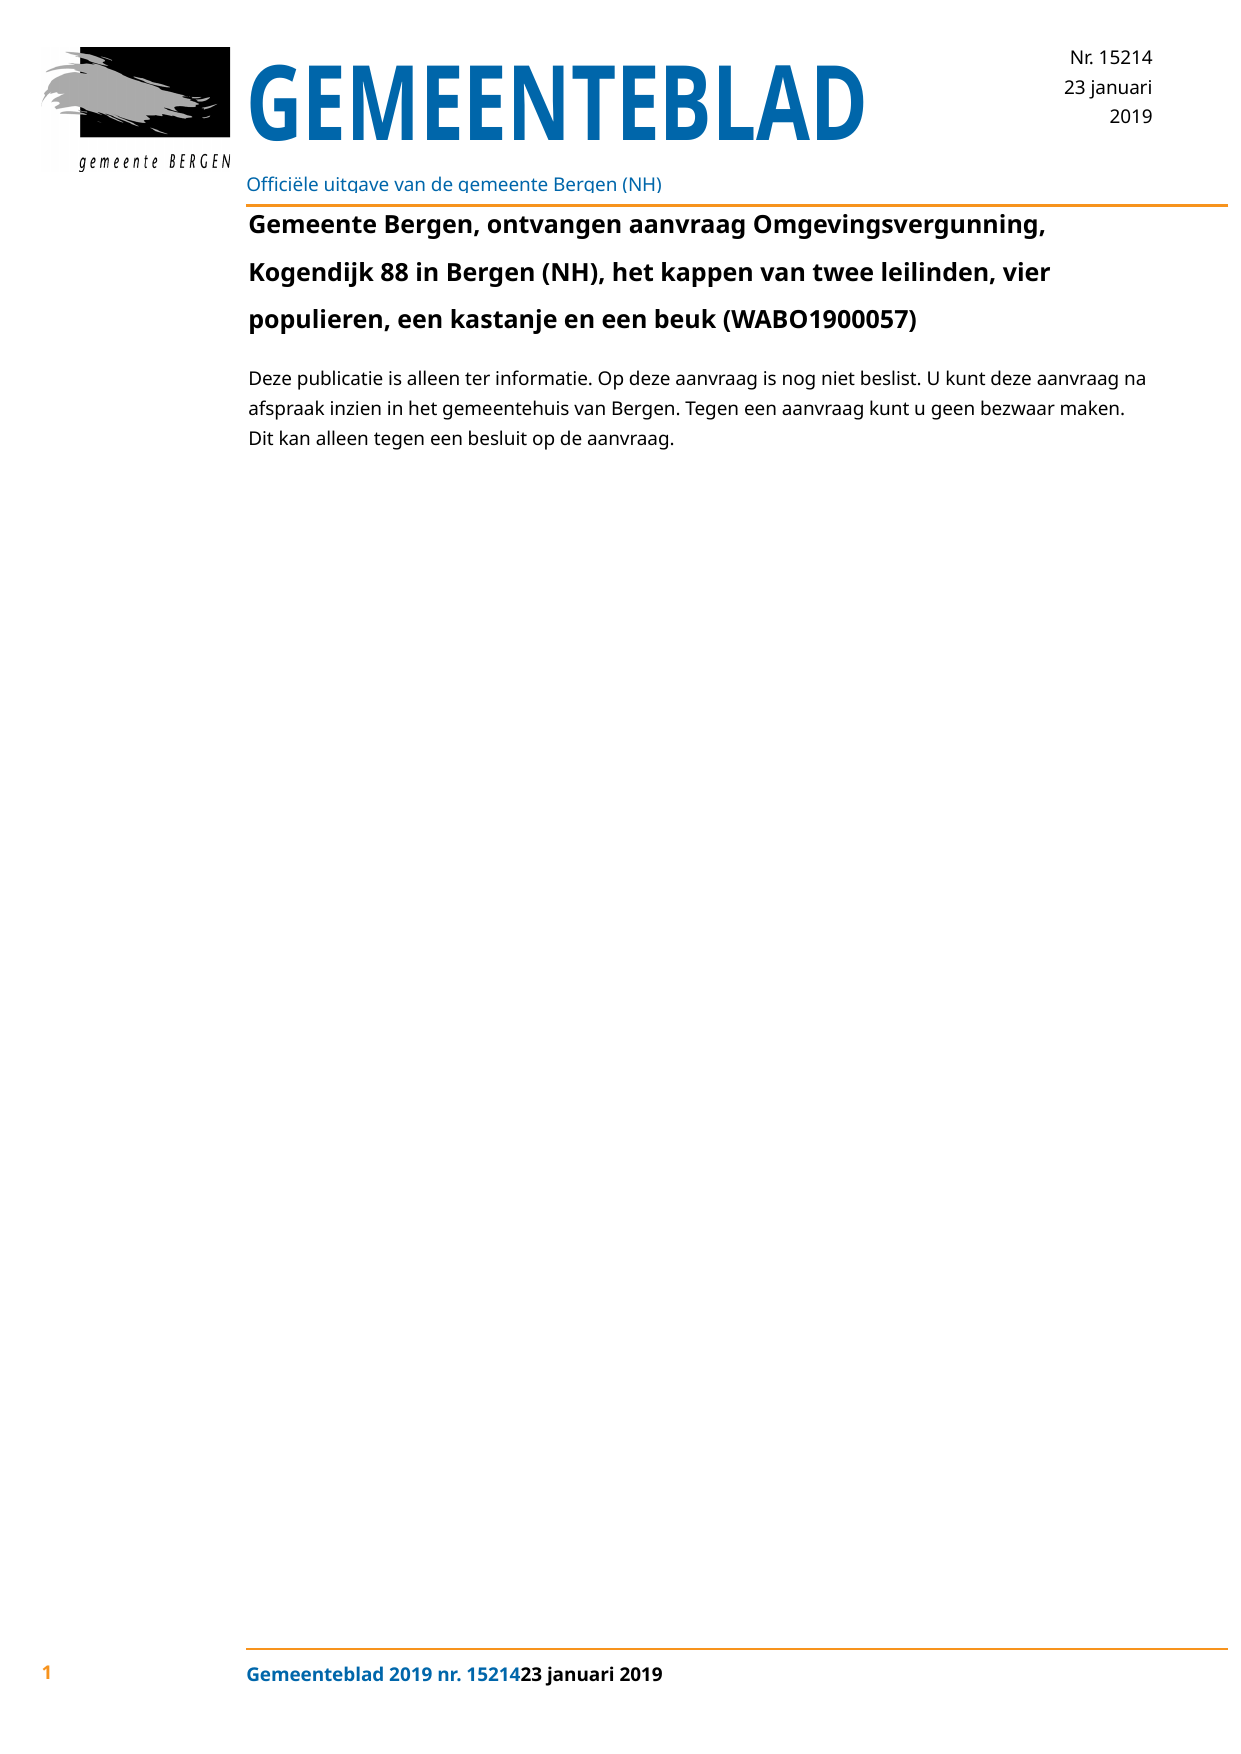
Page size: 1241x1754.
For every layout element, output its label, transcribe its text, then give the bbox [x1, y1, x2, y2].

picture [41, 47, 231, 172]
text Deze publicatie is alleen ter informatie. Op deze aanvraag is nog niet beslist. U kunt deze aanvraag na afspraak inzien in het gemeentehuis van Bergen. Tegen een aanvraag kunt u geen bezwaar maken. Dit kan alleen tegen een besluit op de aanvraag. [248, 366, 1152, 450]
text Gemeente Bergen, ontvangen aanvraag Omgevingsvergunning, Kogendijk 88 in Bergen (NH), het kappen van twee leilinden, vier populieren, een kastanje en een beuk (WABO1900057) [248, 207, 1152, 336]
